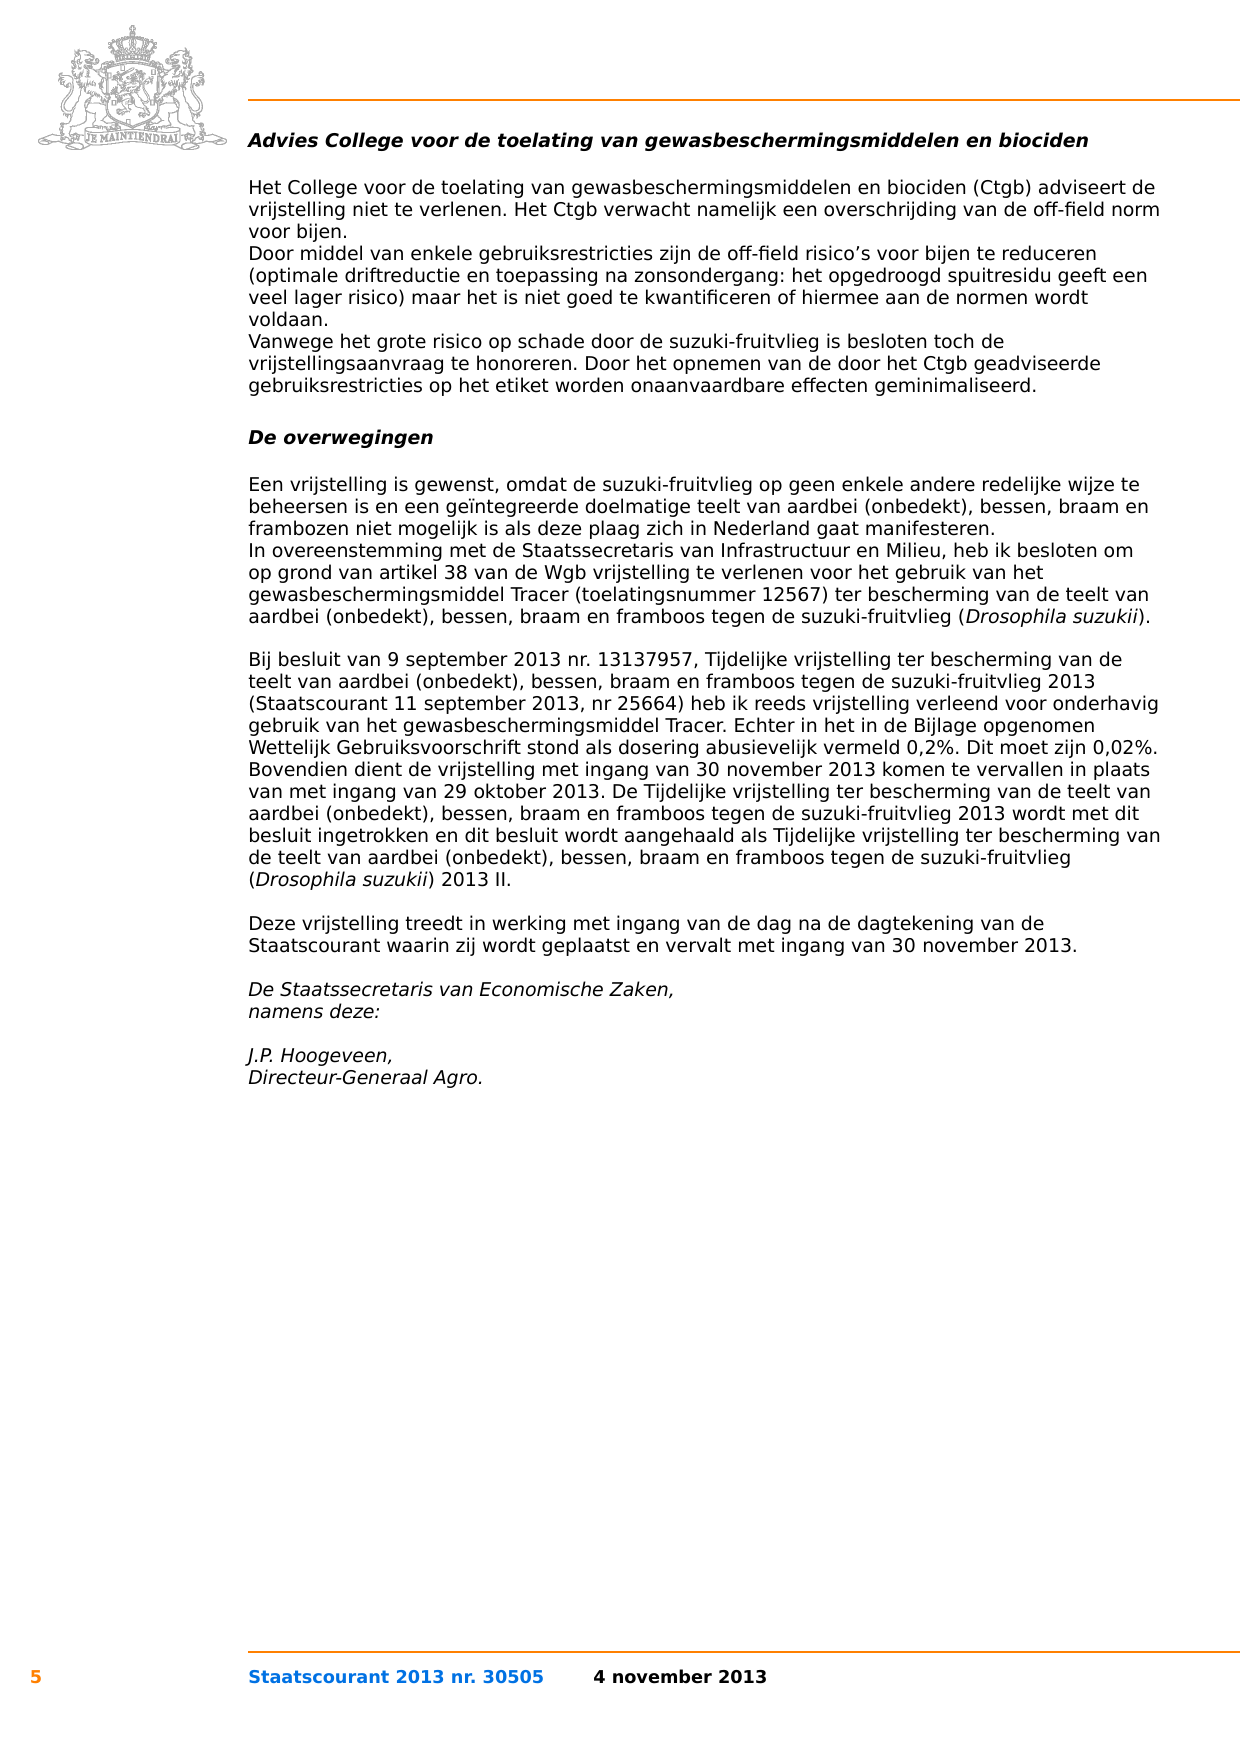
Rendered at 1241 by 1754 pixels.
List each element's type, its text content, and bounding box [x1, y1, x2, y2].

text Vanwege het grote risico op schade door de suzuki-fruitvlieg is besloten toch de vrijstellingsaanvraag te honoreren. Door het opnemen van de door het Ctgb geadviseerde gebruiksrestricties op het etiket worden onaanvaardbare effecten geminimaliseerd. [248, 331, 1163, 397]
subtitle Advies College voor de toelating van gewasbeschermingsmiddelen en biociden [248, 130, 1163, 152]
text Het College voor de toelating van gewasbeschermingsmiddelen en biociden (Ctgb) adviseert de vrijstelling niet te verlenen. Het Ctgb verwacht namelijk een overschrijding van de off-field norm voor bijen. [248, 177, 1163, 243]
text In overeenstemming met de Staatssecretaris van Infrastructuur en Milieu, heb ik besloten om op grond van artikel 38 van de Wgb vrijstelling te verlenen voor het gebruik van het gewasbeschermingsmiddel Tracer (toelatingsnummer 12567) ter bescherming van de teelt van aardbei (onbedekt), bessen, braam en framboos tegen de suzuki-fruitvlieg (Drosophila suzukii). [248, 539, 1163, 627]
text Door middel van enkele gebruiksrestricties zijn de off-field risico’s voor bijen te reduceren (optimale driftreductie en toepassing na zonsondergang: het opgedroogd spuitresidu geeft een veel lager risico) maar het is niet goed te kwantificeren of hiermee aan de normen wordt voldaan. [248, 243, 1163, 331]
text De Staatssecretaris van Economische Zaken, namens deze: J.P. Hoogeveen, Directeur-Generaal Agro. [248, 979, 1163, 1089]
text Bij besluit van 9 september 2013 nr. 13137957, Tijdelijke vrijstelling ter bescherming van de teelt van aardbei (onbedekt), bessen, braam en framboos tegen de suzuki-fruitvlieg 2013 (Staatscourant 11 september 2013, nr 25664) heb ik reeds vrijstelling verleend voor onderhavig gebruik van het gewasbeschermingsmiddel Tracer. Echter in het in de Bijlage opgenomen Wettelijk Gebruiksvoorschrift stond als dosering abusievelijk vermeld 0,2%. Dit moet zijn 0,02%. Bovendien dient de vrijstelling met ingang van 30 november 2013 komen te vervallen in plaats van met ingang van 29 oktober 2013. De Tijdelijke vrijstelling ter bescherming van de teelt van aardbei (onbedekt), bessen, braam en framboos tegen de suzuki-fruitvlieg 2013 wordt met dit besluit ingetrokken en dit besluit wordt aangehaald als Tijdelijke vrijstelling ter bescherming van de teelt van aardbei (onbedekt), bessen, braam en framboos tegen de suzuki-fruitvlieg (Drosophila suzukii) 2013 II. [248, 649, 1163, 891]
text Deze vrijstelling treedt in werking met ingang van de dag na de dagtekening van de Staatscourant waarin zij wordt geplaatst en vervalt met ingang van 30 november 2013. [248, 913, 1163, 957]
subtitle De overwegingen [248, 427, 1163, 449]
text Een vrijstelling is gewenst, omdat de suzuki-fruitvlieg op geen enkele andere redelijke wijze te beheersen is en een geïntegreerde doelmatige teelt van aardbei (onbedekt), bessen, braam en frambozen niet mogelijk is als deze plaag zich in Nederland gaat manifesteren. [248, 474, 1163, 539]
picture [38, 25, 227, 150]
